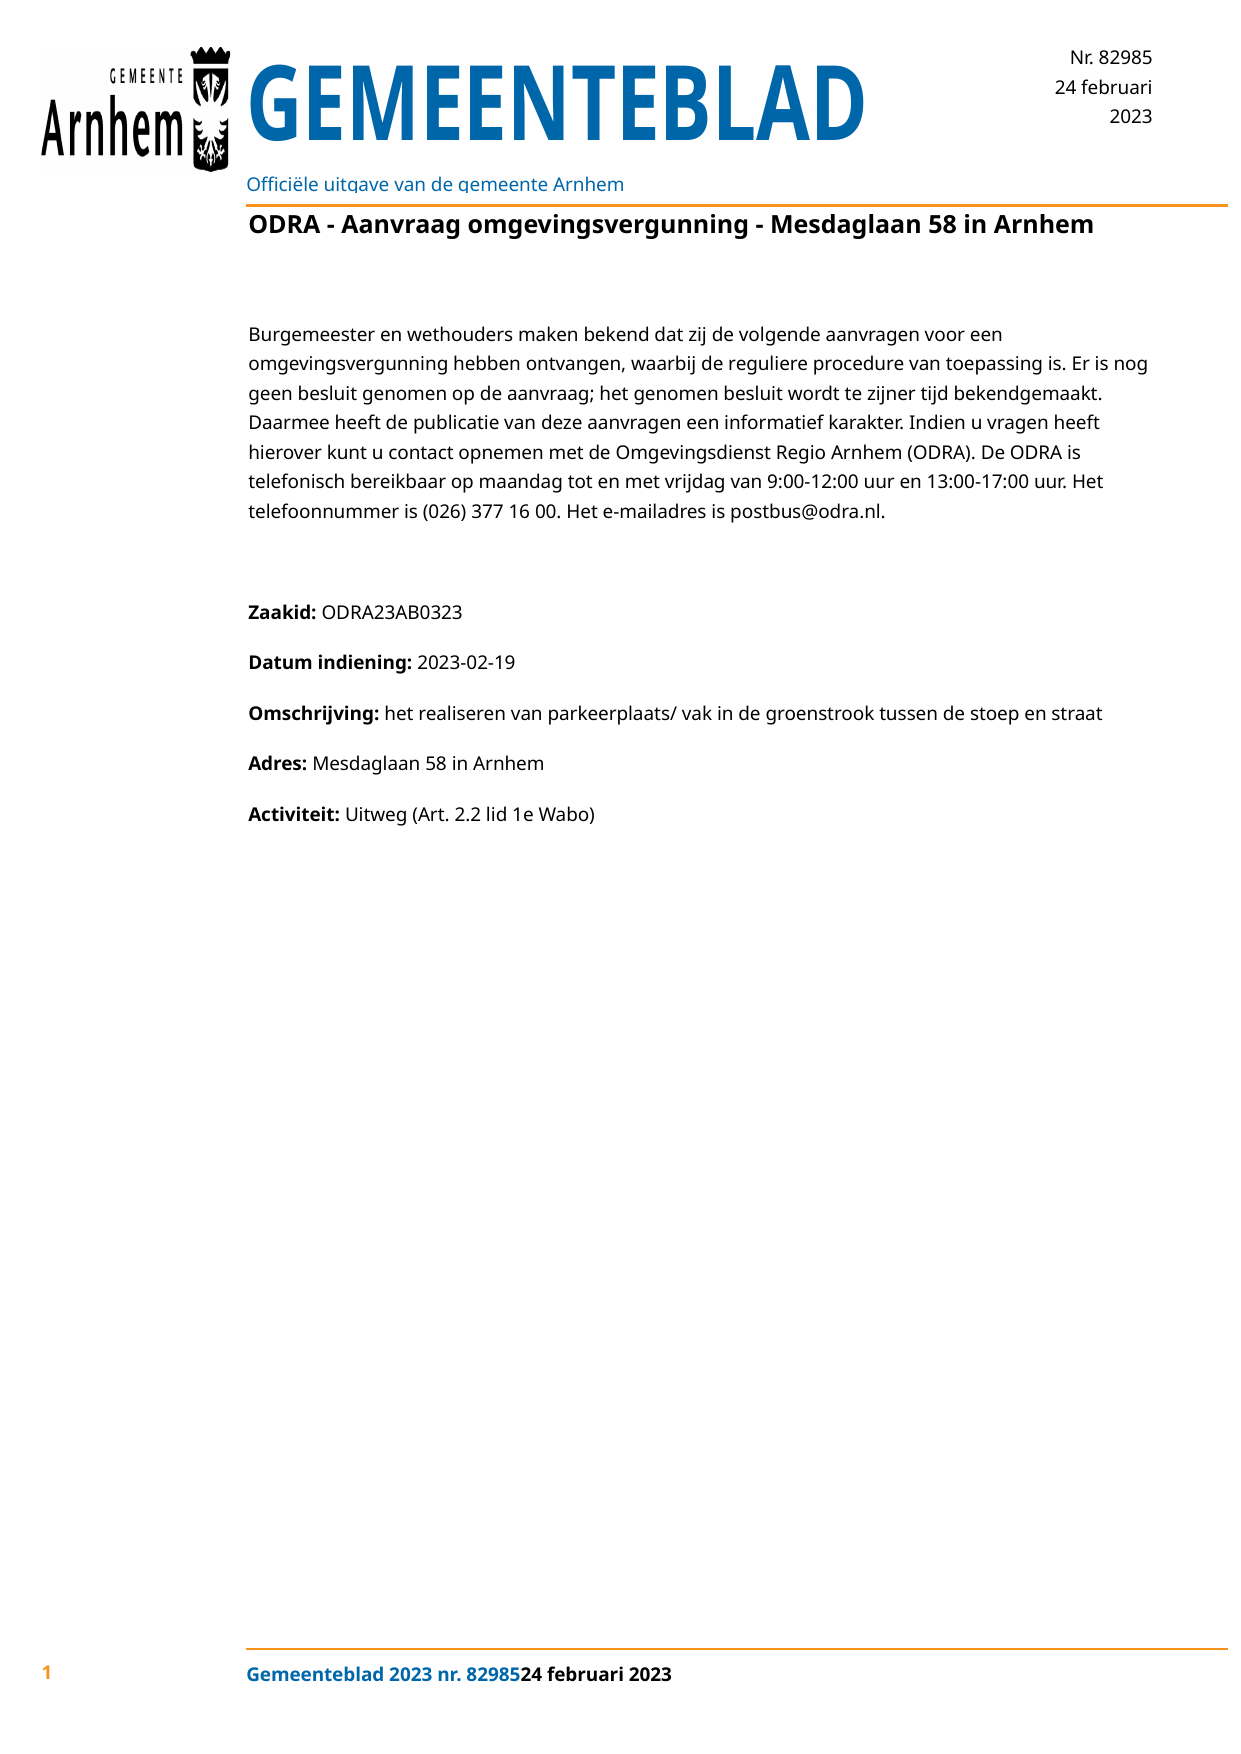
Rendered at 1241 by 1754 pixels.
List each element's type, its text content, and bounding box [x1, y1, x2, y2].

text Activiteit: Uitweg (Art. 2.2 lid 1e Wabo) [248, 801, 1152, 826]
text ODRA - Aanvraag omgevingsvergunning - Mesdaglaan 58 in Arnhem [248, 207, 1152, 241]
text Omschrijving: het realiseren van parkeerplaats/ vak in de groenstrook tussen de stoep en straat [248, 700, 1152, 726]
text Adres: Mesdaglaan 58 in Arnhem [248, 750, 1152, 776]
text Zaakid: ODRA23AB0323 [248, 599, 1152, 625]
picture [41, 47, 231, 172]
text Datum indiening: 2023-02-19 [248, 649, 1152, 675]
text Burgemeester en wethouders maken bekend dat zij de volgende aanvragen voor een omgevingsvergunning hebben ontvangen, waarbij de reguliere procedure van toepassing is. Er is nog geen besluit genomen op de aanvraag; het genomen besluit wordt te zijner tijd bekendgemaakt. Daarmee heeft de publicatie van deze aanvragen een informatief karakter. Indien u vragen heeft hierover kunt u contact opnemen met de Omgevingsdienst Regio Arnhem (ODRA). De ODRA is telefonisch bereikbaar op maandag tot en met vrijdag van 9:00-12:00 uur en 13:00-17:00 uur. Het telefoonnummer is (026) 377 16 00. Het e-mailadres is postbus@odra.nl. [248, 321, 1152, 524]
